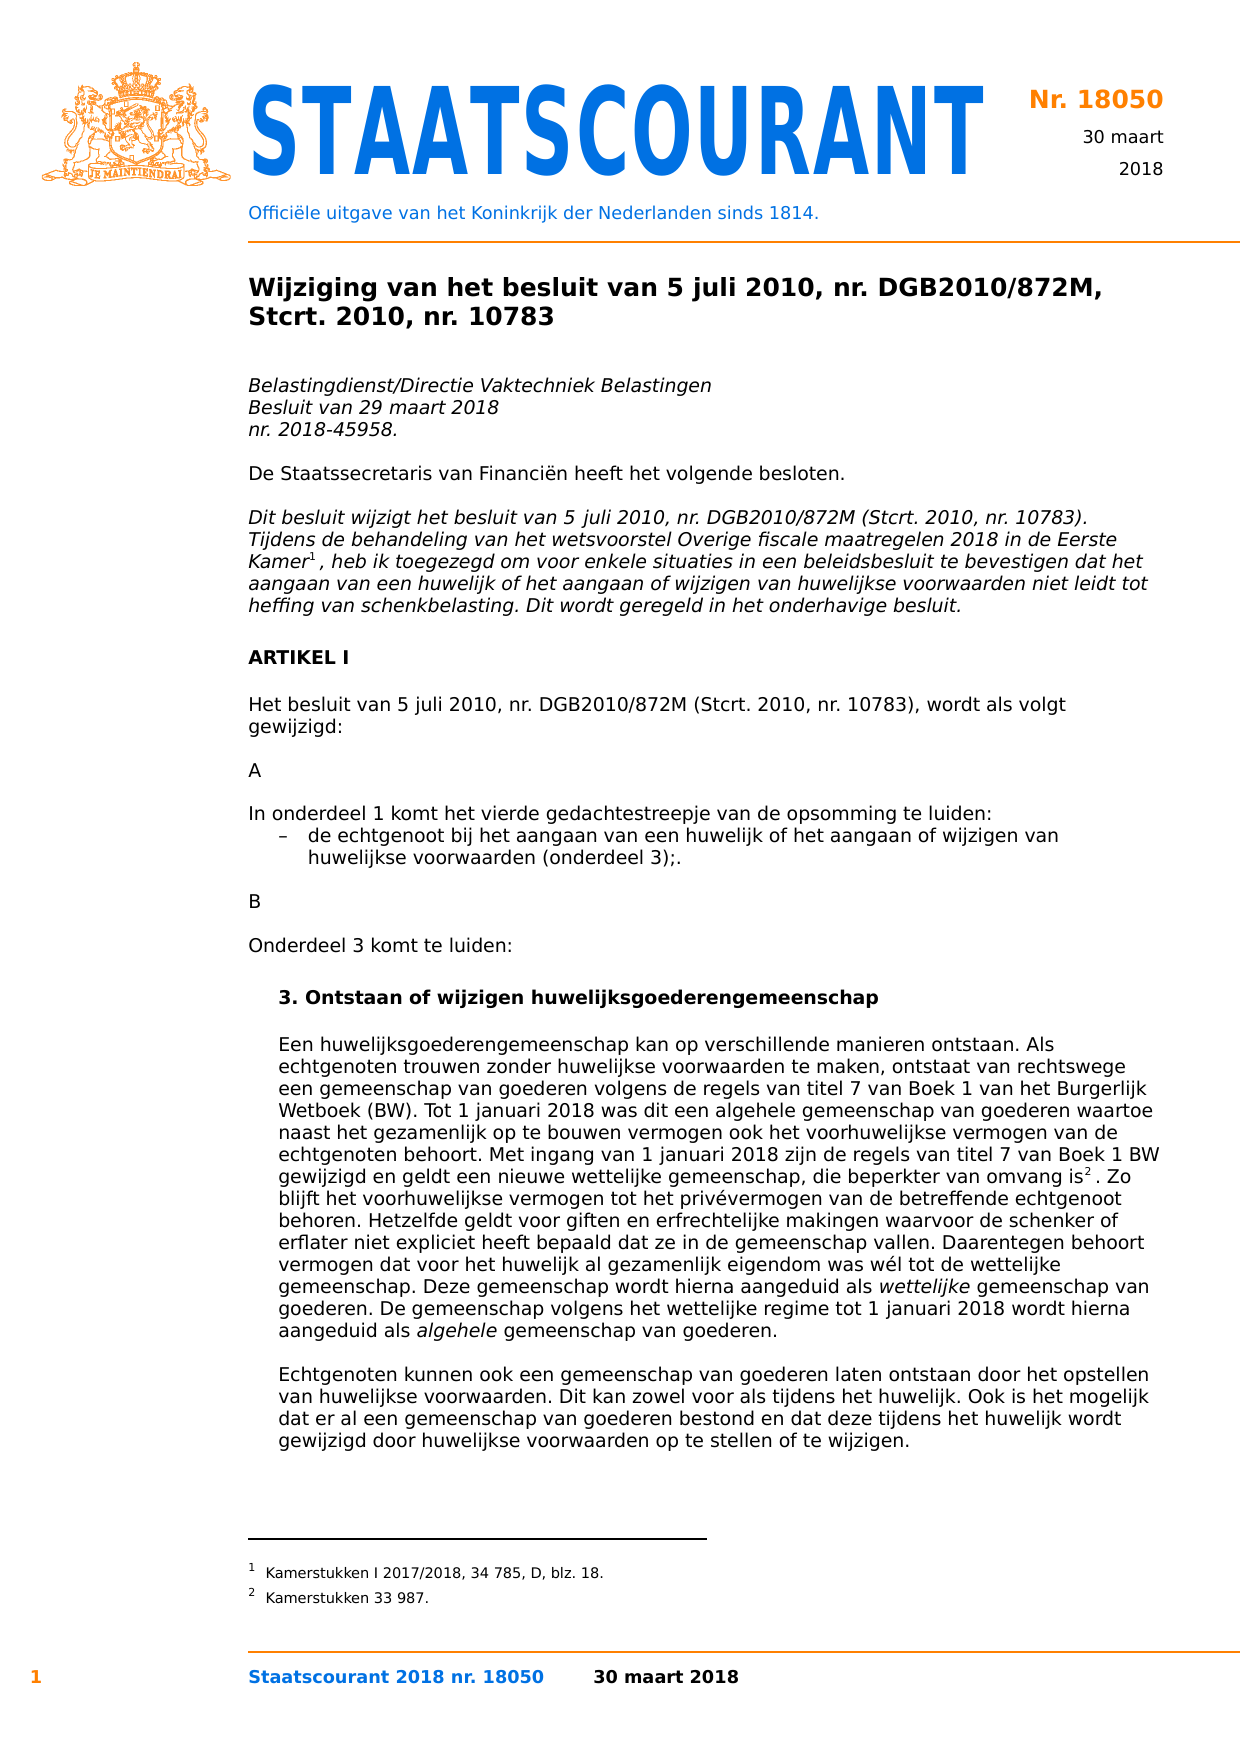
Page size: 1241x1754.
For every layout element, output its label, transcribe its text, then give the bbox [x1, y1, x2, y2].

text A [248, 759, 1163, 781]
table_cell Officiële uitgave van het Koninkrijk der Nederlanden sinds 1814. [248, 203, 1240, 241]
text Onderdeel 3 komt te luiden: [248, 935, 1163, 957]
text Dit besluit wijzigt het besluit van 5 juli 2010, nr. DGB2010/872M (Stcrt. 2010, nr. 10783). Tijdens de behandeling van het wetsvoorstel Overige fiscale maatregelen 2018 in de Eerste Kamer, heb ik toegezegd om voor enkele situaties in een beleidsbesluit te bevestigen dat het aangaan van een huwelijk of het aangaan of wijzigen van huwelijkse voorwaarden niet leidt tot heffing van schenkbelasting. Dit wordt geregeld in het onderhavige besluit. [248, 507, 1163, 617]
text Een huwelijksgoederengemeenschap kan op verschillende manieren ontstaan. Als echtgenoten trouwen zonder huwelijkse voorwaarden te maken, ontstaat van rechtswege een gemeenschap van goederen volgens de regels van titel 7 van Boek 1 van het Burgerlijk Wetboek (BW). Tot 1 januari 2018 was dit een algehele gemeenschap van goederen waartoe naast het gezamenlijk op te bouwen vermogen ook het voorhuwelijkse vermogen van de echtgenoten behoort. Met ingang van 1 januari 2018 zijn de regels van titel 7 van Boek 1 BW gewijzigd en geldt een nieuwe wettelijke gemeenschap, die beperkter van omvang is. Zo blijft het voorhuwelijkse vermogen tot het privévermogen van de betreffende echtgenoot behoren. Hetzelfde geldt voor giften en erfrechtelijke makingen waarvoor de schenker of erflater niet expliciet heeft bepaald dat ze in de gemeenschap vallen. Daarentegen behoort vermogen dat voor het huwelijk al gezamenlijk eigendom was wél tot de wettelijke gemeenschap. Deze gemeenschap wordt hierna aangeduid als wettelijke gemeenschap van goederen. De gemeenschap volgens het wettelijke regime tot 1 januari 2018 wordt hierna aangeduid als algehele gemeenschap van goederen. [278, 1034, 1163, 1342]
subtitle 3. Ontstaan of wijzigen huwelijksgoederengemeenschap [278, 987, 1163, 1009]
table_header STAATSCOURANT [248, 62, 998, 203]
picture [41, 62, 231, 186]
text – de echtgenoot bij het aangaan van een huwelijk of het aangaan of wijzigen van huwelijkse voorwaarden (onderdeel 3);. [278, 825, 1163, 869]
text De Staatssecretaris van Financiën heeft het volgende besloten. [248, 463, 1163, 485]
table_cell 2018 [998, 153, 1240, 203]
text B [248, 891, 1163, 913]
table_cell 30 maart [998, 121, 1240, 153]
text nr. 2018-45958. [248, 419, 1163, 441]
text In onderdeel 1 komt het vierde gedachtestreepje van de opsomming te luiden: [248, 803, 1163, 825]
subtitle ARTIKEL I [248, 647, 1163, 669]
text Belastingdienst/Directie Vaktechniek Belastingen [248, 375, 1163, 397]
text Kamerstukken I 2017/2018, 34 785, D, blz. 18. [248, 1561, 1163, 1583]
text Besluit van 29 maart 2018 [248, 397, 1163, 419]
text Het besluit van 5 juli 2010, nr. DGB2010/872M (Stcrt. 2010, nr. 10783), wordt als volgt gewijzigd: [248, 694, 1163, 738]
table_header Nr. 18050 [998, 62, 1240, 121]
subtitle Wijziging van het besluit van 5 juli 2010, nr. DGB2010/872M, Stcrt. 2010, nr. 10783 [248, 273, 1163, 331]
text Echtgenoten kunnen ook een gemeenschap van goederen laten ontstaan door het opstellen van huwelijkse voorwaarden. Dit kan zowel voor als tijdens het huwelijk. Ook is het mogelijk dat er al een gemeenschap van goederen bestond en dat deze tijdens het huwelijk wordt gewijzigd door huwelijkse voorwaarden op te stellen of te wijzigen. [278, 1363, 1163, 1451]
text Kamerstukken 33 987. [248, 1586, 1163, 1608]
table_header [25, 62, 248, 241]
